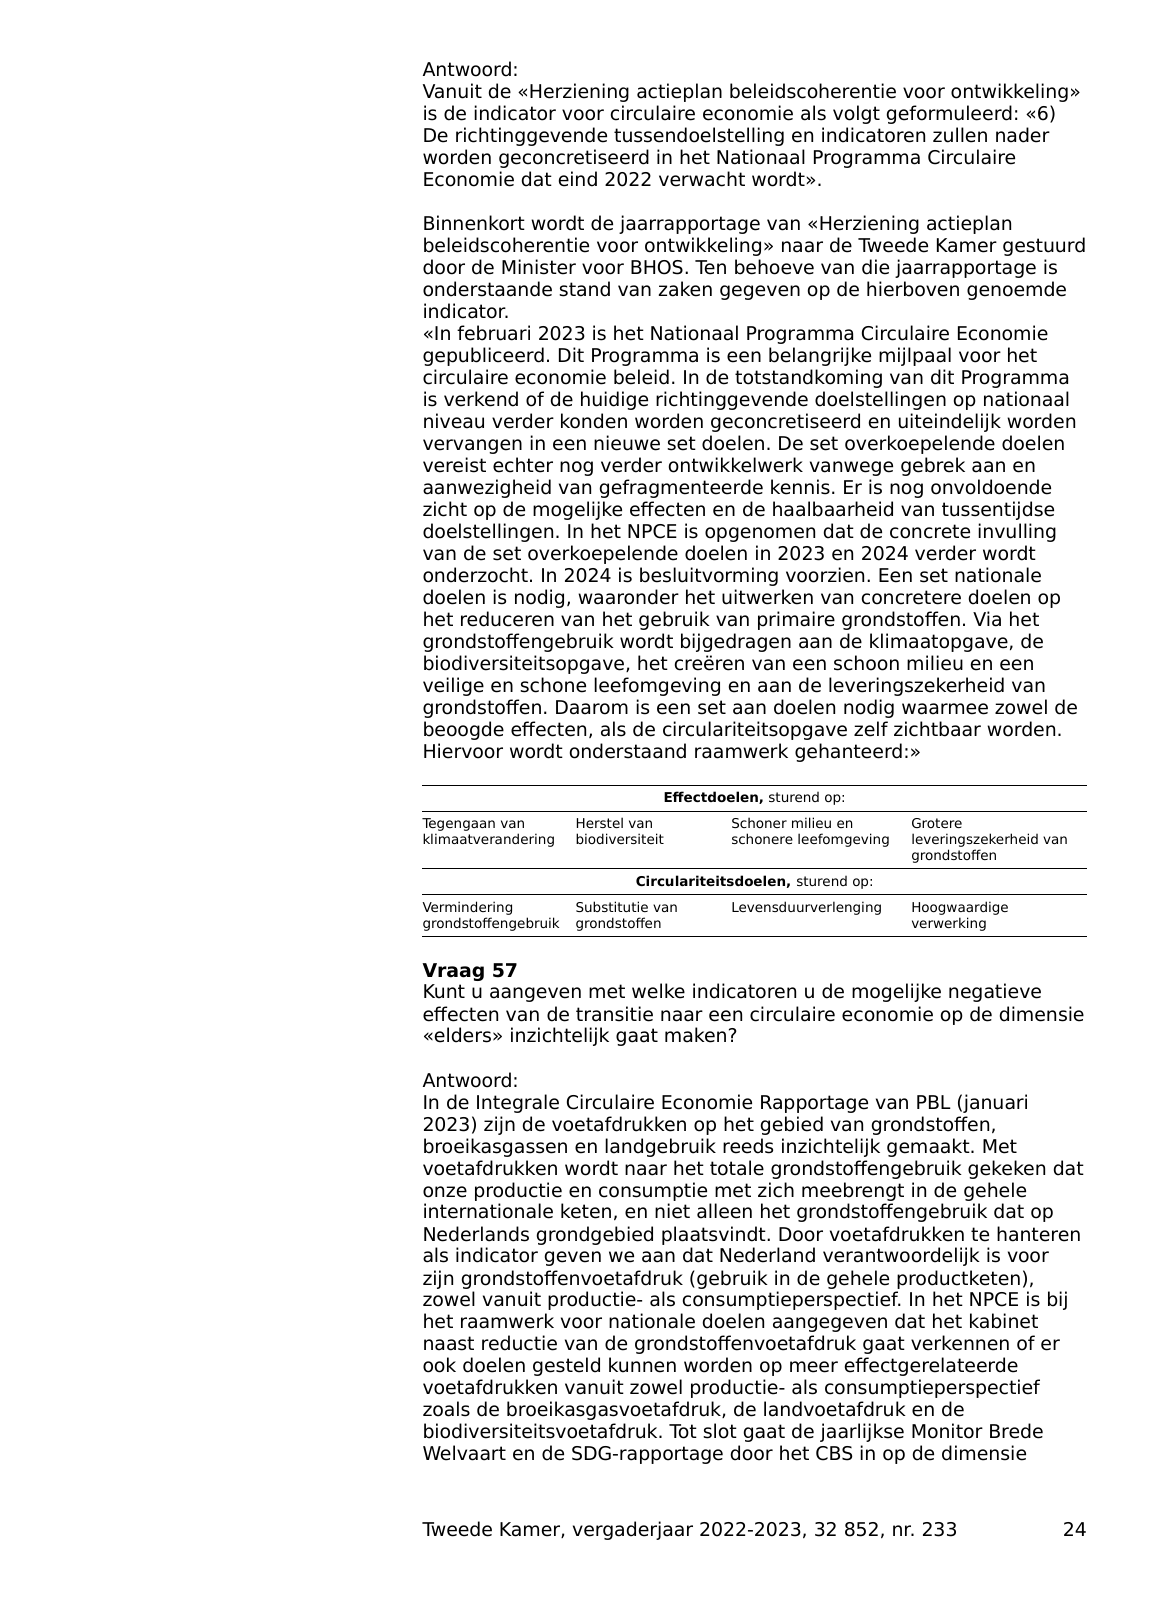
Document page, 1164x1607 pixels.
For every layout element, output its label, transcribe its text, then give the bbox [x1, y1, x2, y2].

table_cell Tegengaan van klimaatverandering [422, 812, 569, 868]
table_cell Vermindering grondstoffengebruik [422, 895, 569, 936]
table_cell Substitutie van grondstoffen [569, 895, 725, 936]
text Binnenkort wordt de jaarrapportage van «Herziening actieplan beleidscoherentie voor ontwikkeling» naar de Tweede Kamer gestuurd door de Minister voor BHOS. Ten behoeve van die jaarrapportage is onderstaande stand van zaken gegeven op de hierboven genoemde indicator. [422, 213, 1087, 323]
text Antwoord: [422, 1069, 1087, 1092]
table_cell Herstel van biodiversiteit [569, 812, 725, 868]
text In de Integrale Circulaire Economie Rapportage van PBL (januari 2023) zijn de voetafdrukken op het gebied van grondstoffen, broeikasgassen en landgebruik reeds inzichtelijk gemaakt. Met voetafdrukken wordt naar het totale grondstoffengebruik gekeken dat onze productie en consumptie met zich meebrengt in de gehele internationale keten, en niet alleen het grondstoffengebruik dat op Nederlands grondgebied plaatsvindt. Door voetafdrukken te hanteren als indicator geven we aan dat Nederland verantwoordelijk is voor zijn grondstoffenvoetafdruk (gebruik in de gehele productketen), zowel vanuit productie- als consumptieperspectief. In het NPCE is bij het raamwerk voor nationale doelen aangegeven dat het kabinet naast reductie van de grondstoffenvoetafdruk gaat verkennen of er ook doelen gesteld kunnen worden op meer effectgerelateerde voetafdrukken vanuit zowel productie- als consumptieperspectief zoals de broeikasgasvoetafdruk, de landvoetafdruk en de biodiversiteitsvoetafdruk. Tot slot gaat de jaarlijkse Monitor Brede Welvaart en de SDG-rapportage door het CBS in op de dimensie [422, 1092, 1087, 1465]
text «In februari 2023 is het Nationaal Programma Circulaire Economie gepubliceerd. Dit Programma is een belangrijke mijlpaal voor het circulaire economie beleid. In de totstandkoming van dit Programma is verkend of de huidige richtinggevende doelstellingen op nationaal niveau verder konden worden geconcretiseerd en uiteindelijk worden vervangen in een nieuwe set doelen. De set overkoepelende doelen vereist echter nog verder ontwikkelwerk vanwege gebrek aan en aanwezigheid van gefragmenteerde kennis. Er is nog onvoldoende zicht op de mogelijke effecten en de haalbaarheid van tussentijdse doelstellingen. In het NPCE is opgenomen dat de concrete invulling van de set overkoepelende doelen in 2023 en 2024 verder wordt onderzocht. In 2024 is besluitvorming voorzien. Een set nationale doelen is nodig, waaronder het uitwerken van concretere doelen op het reduceren van het gebruik van primaire grondstoffen. Via het grondstoffengebruik wordt bijgedragen aan de klimaatopgave, de biodiversiteitsopgave, het creëren van een schoon milieu en een veilige en schone leefomgeving en aan de leveringszekerheid van grondstoffen. Daarom is een set aan doelen nodig waarmee zowel de beoogde effecten, als de circulariteitsopgave zelf zichtbaar worden. Hiervoor wordt onderstaand raamwerk gehanteerd:» [422, 323, 1087, 763]
table_cell Grotere leveringszekerheid van grondstoffen [905, 812, 1087, 868]
table_header Effectdoelen, sturend op: [422, 786, 1087, 811]
table_cell Hoogwaardige verwerking [905, 895, 1087, 936]
table_cell Circulariteitsdoelen, sturend op: [422, 869, 1087, 894]
text Vanuit de «Herziening actieplan beleidscoherentie voor ontwikkeling» is de indicator voor circulaire economie als volgt geformuleerd: «6) De richtinggevende tussendoelstelling en indicatoren zullen nader worden geconcretiseerd in het Nationaal Programma Circulaire Economie dat eind 2022 verwacht wordt». [422, 81, 1087, 191]
table_cell Schoner milieu en schonere leefomgeving [725, 812, 905, 868]
text Kunt u aangeven met welke indicatoren u de mogelijke negatieve effecten van de transitie naar een circulaire economie op de dimensie «elders» inzichtelijk gaat maken? [422, 981, 1087, 1047]
text Antwoord: [422, 59, 1087, 81]
text Vraag 57 [422, 959, 1087, 981]
table_cell Levensduurverlenging [725, 895, 905, 936]
